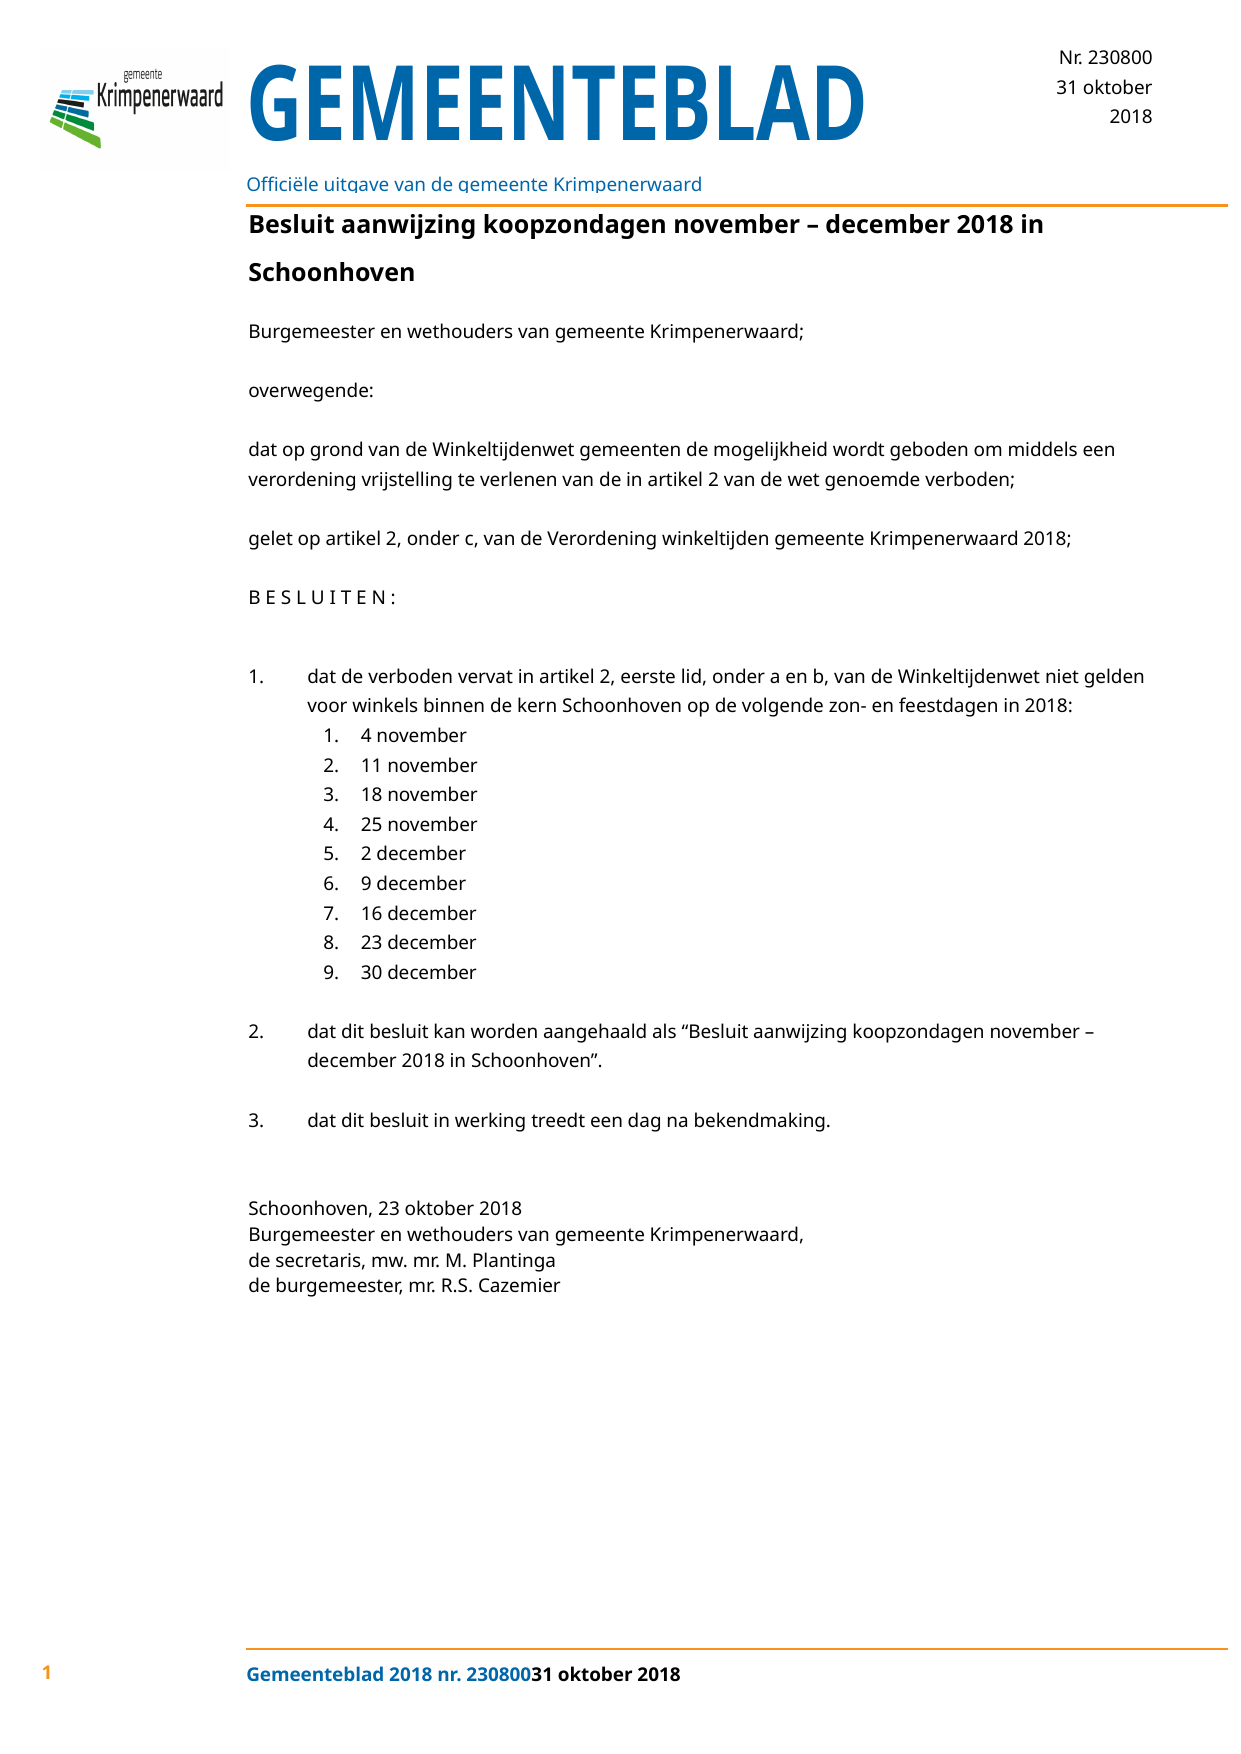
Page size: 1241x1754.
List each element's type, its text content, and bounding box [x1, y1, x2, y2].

list 23 december [323, 929, 1152, 955]
text de secretaris, mw. mr. M. Plantinga [248, 1247, 1152, 1273]
list 9 december [323, 870, 1152, 896]
list 2 december [323, 841, 1152, 866]
list 4 november [323, 722, 1152, 748]
text Besluit aanwijzing koopzondagen november – december 2018 in Schoonhoven [248, 207, 1152, 288]
list dat de verboden vervat in artikel 2, eerste lid, onder a en b, van de Winkeltijdenwet niet gelden voor winkels binnen de kern Schoonhoven op de volgende zon- en feestdagen in 2018: [248, 663, 1152, 718]
text Burgemeester en wethouders van gemeente Krimpenerwaard; [248, 318, 1152, 344]
list 18 november [323, 781, 1152, 807]
text Burgemeester en wethouders van gemeente Krimpenerwaard, [248, 1221, 1152, 1247]
picture [41, 47, 231, 172]
text B E S L U I T E N : [248, 584, 1152, 610]
list 11 november [323, 752, 1152, 777]
list dat dit besluit in werking treedt een dag na bekendmaking. [248, 1107, 1152, 1132]
text gelet op artikel 2, onder c, van de Verordening winkeltijden gemeente Krimpenerwaard 2018; [248, 525, 1152, 551]
list 25 november [323, 811, 1152, 837]
list dat dit besluit kan worden aangehaald als “Besluit aanwijzing koopzondagen november – december 2018 in Schoonhoven”. [248, 1018, 1152, 1073]
text de burgemeester, mr. R.S. Cazemier [248, 1273, 1152, 1298]
text overwegende: [248, 377, 1152, 403]
text dat op grond van de Winkeltijdenwet gemeenten de mogelijkheid wordt geboden om middels een verordening vrijstelling te verlenen van de in artikel 2 van de wet genoemde verboden; [248, 436, 1152, 492]
text Schoonhoven, 23 oktober 2018 [248, 1196, 1152, 1221]
list 30 december [323, 959, 1152, 984]
list 16 december [323, 900, 1152, 925]
